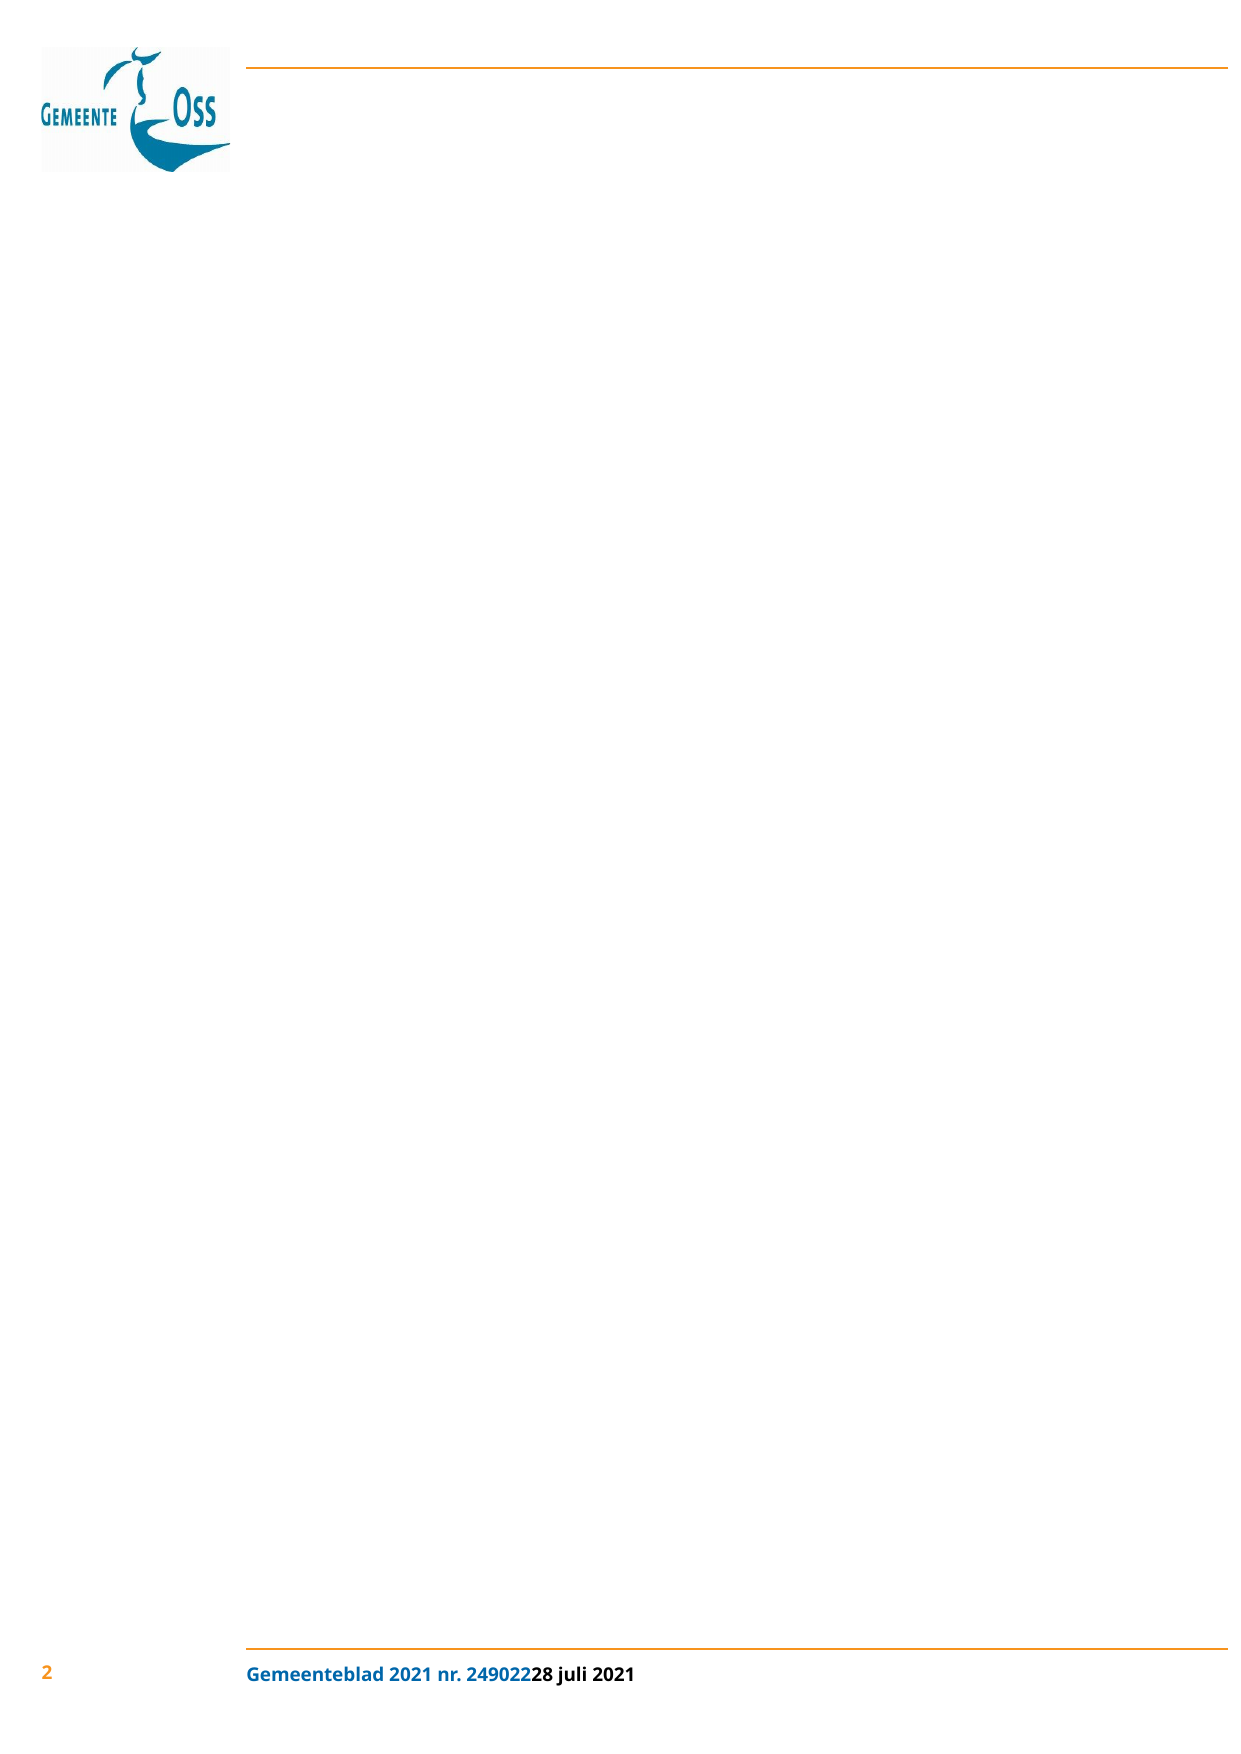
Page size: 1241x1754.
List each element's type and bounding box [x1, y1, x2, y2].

picture [41, 47, 231, 172]
